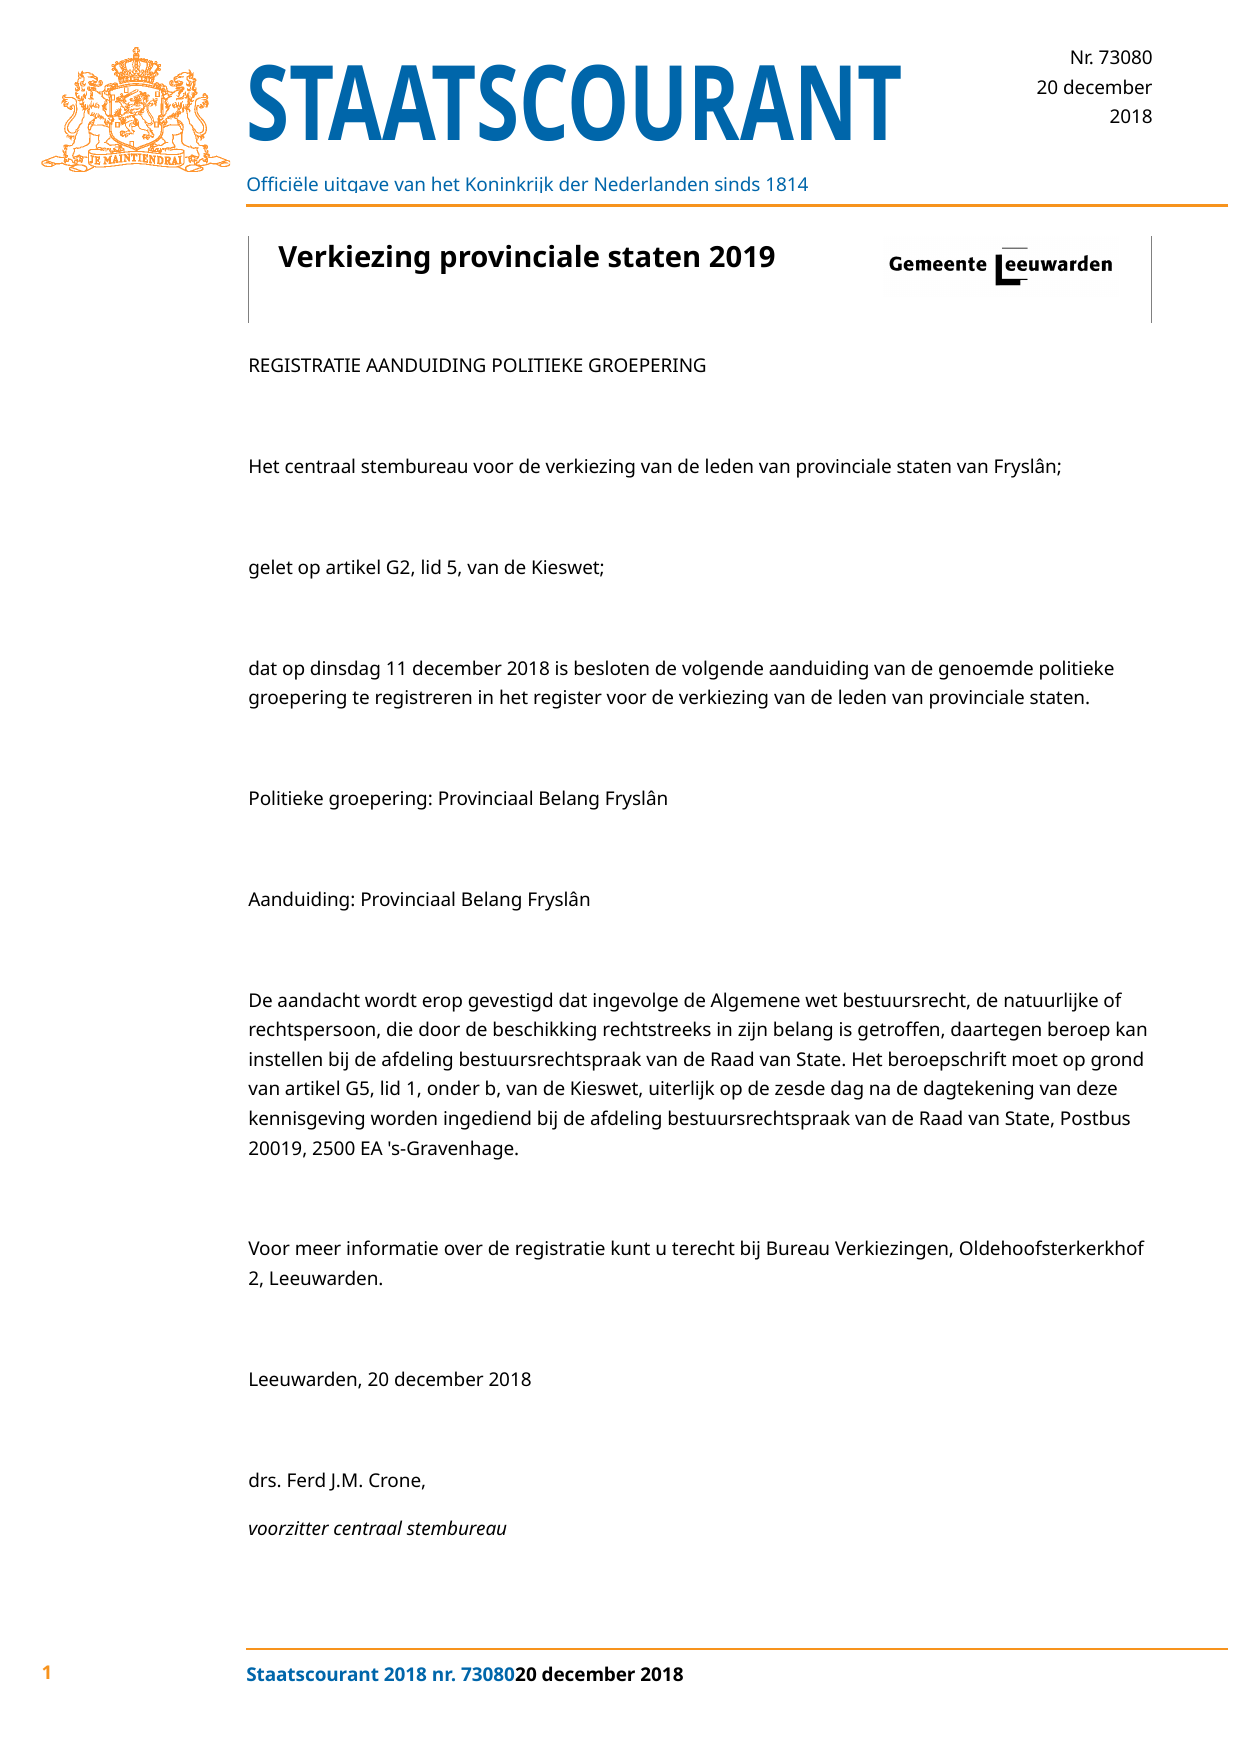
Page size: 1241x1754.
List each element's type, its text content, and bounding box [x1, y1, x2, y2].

text De aandacht wordt erop gevestigd dat ingevolge de Algemene wet bestuursrecht, de natuurlijke of rechtspersoon, die door de beschikking rechtstreeks in zijn belang is getroffen, daartegen beroep kan instellen bij de afdeling bestuursrechtspraak van de Raad van State. Het beroepschrift moet op grond van artikel G5, lid 1, onder b, van de Kieswet, uiterlijk op de zesde dag na de dagtekening van deze kennisgeving worden ingediend bij de afdeling bestuursrechtspraak van de Raad van State, Postbus 20019, 2500 EA 's-Gravenhage. [248, 987, 1152, 1161]
text Politieke groepering: Provinciaal Belang Fryslân [248, 785, 1152, 811]
text dat op dinsdag 11 december 2018 is besloten de volgende aanduiding van de genoemde politieke groepering te registreren in het register voor de verkiezing van de leden van provinciale staten. [248, 655, 1152, 710]
text Leeuwarden, 20 december 2018 [248, 1366, 1152, 1392]
text gelet op artikel G2, lid 5, van de Kieswet; [248, 554, 1152, 580]
text Voor meer informatie over de registratie kunt u terecht bij Bureau Verkiezingen, Oldehoofsterkerkhof 2, Leeuwarden. [248, 1236, 1152, 1291]
text drs. Ferd J.M. Crone, [248, 1467, 1152, 1493]
text Het centraal stembureau voor de verkiezing van de leden van provinciale staten van Fryslân; [248, 453, 1152, 479]
picture [41, 47, 231, 172]
text Aanduiding: Provinciaal Belang Fryslân [248, 886, 1152, 912]
text voorzitter centraal stembureau [248, 1515, 1152, 1540]
text REGISTRATIE AANDUIDING POLITIEKE GROEPERING [248, 352, 1152, 378]
picture [882, 236, 1119, 297]
table_header Verkiezing provinciale staten 2019 [249, 236, 850, 323]
table_header [850, 236, 1151, 323]
